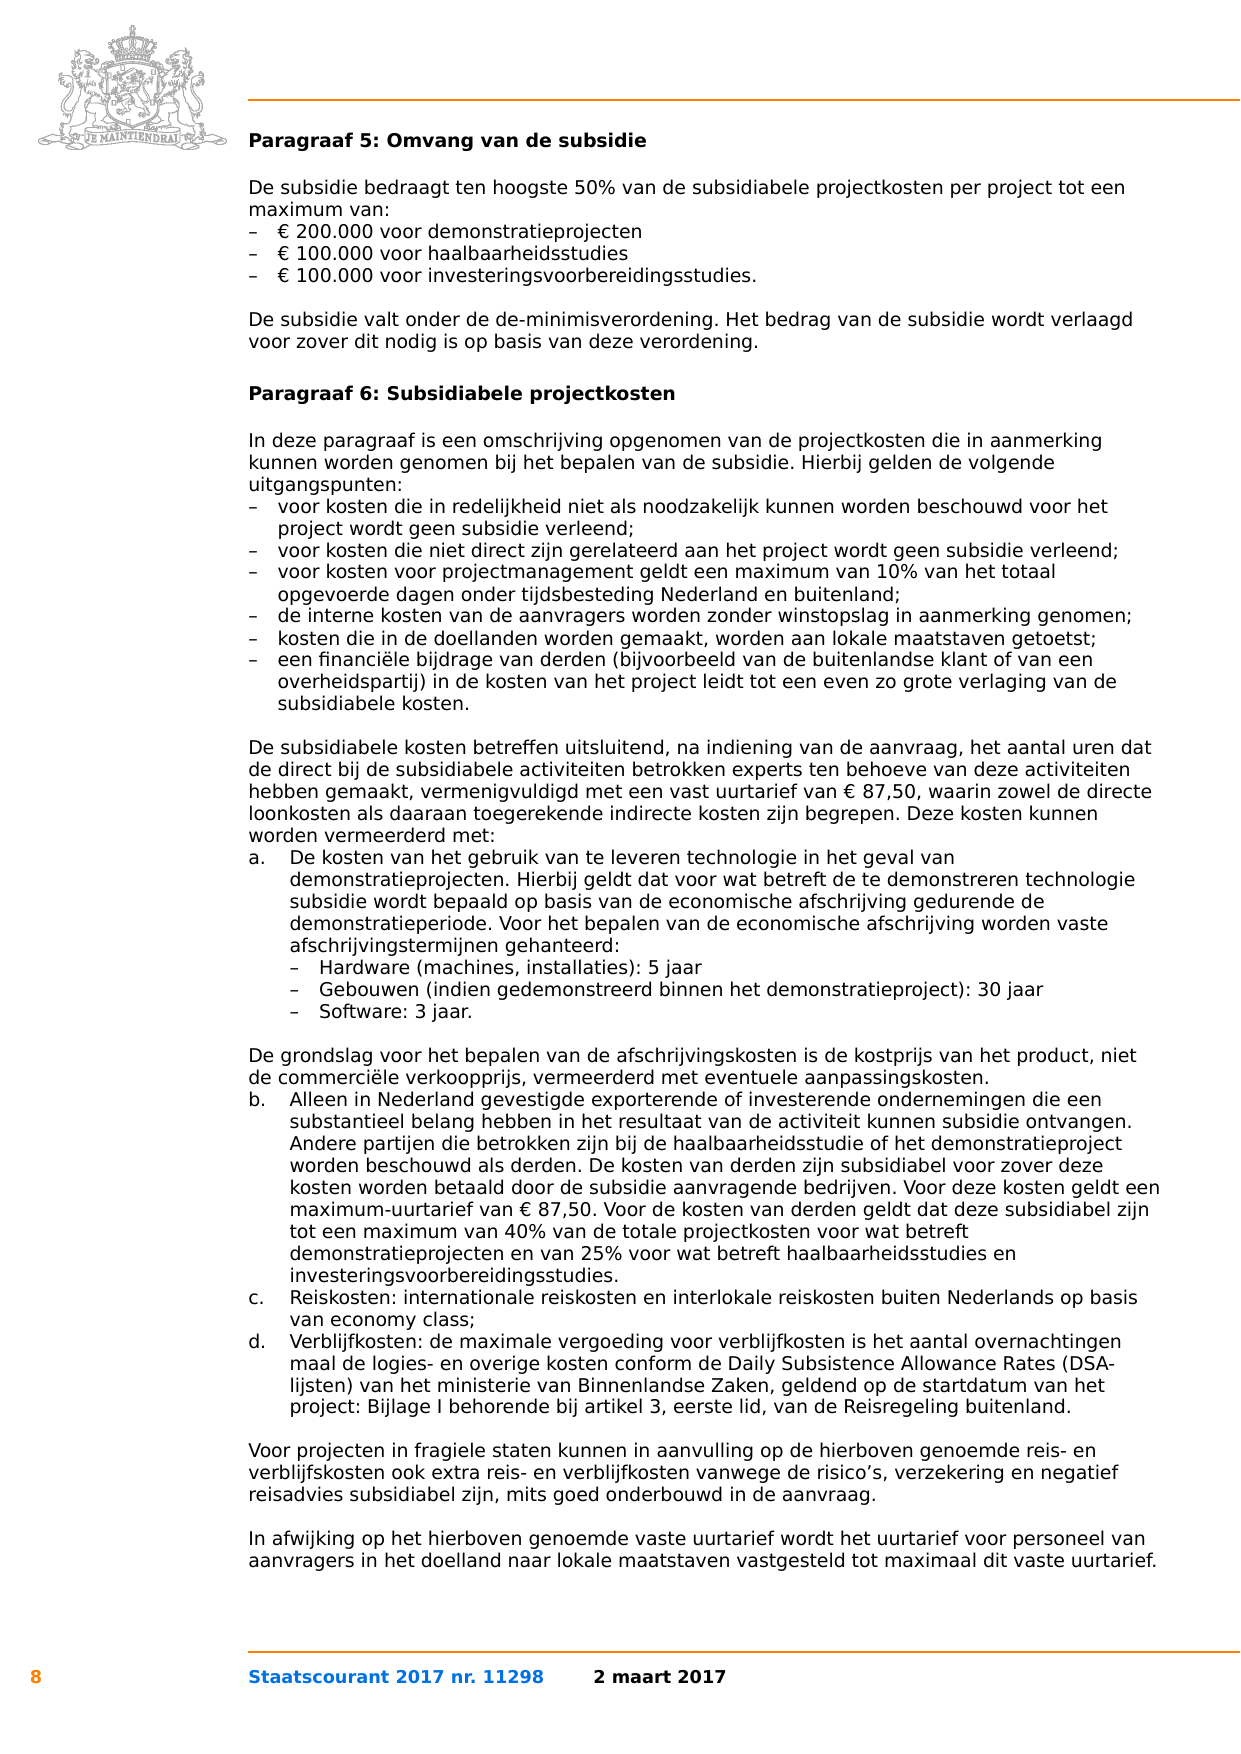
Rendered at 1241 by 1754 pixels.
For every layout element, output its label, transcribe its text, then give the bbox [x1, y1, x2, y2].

subtitle Paragraaf 6: Subsidiabele projectkosten [248, 383, 1163, 404]
text – Hardware (machines, installaties): 5 jaar [289, 957, 1163, 979]
text a. De kosten van het gebruik van te leveren technologie in het geval van demonstratieprojecten. Hierbij geldt dat voor wat betreft de te demonstreren technologie subsidie wordt bepaald op basis van de economische afschrijving gedurende de demonstratieperiode. Voor het bepalen van de economische afschrijving worden vaste afschrijvingstermijnen gehanteerd: [248, 847, 1163, 957]
text c. Reiskosten: internationale reiskosten en interlokale reiskosten buiten Nederlands op basis van economy class; [248, 1287, 1163, 1331]
text – voor kosten die in redelijkheid niet als noodzakelijk kunnen worden beschouwd voor het project wordt geen subsidie verleend; [248, 496, 1163, 539]
text De subsidie valt onder de de-minimisverordening. Het bedrag van de subsidie wordt verlaagd voor zover dit nodig is op basis van deze verordening. [248, 309, 1163, 353]
text d. Verblijfkosten: de maximale vergoeding voor verblijfkosten is het aantal overnachtingen maal de logies- en overige kosten conform de Daily Subsistence Allowance Rates (DSA-lijsten) van het ministerie van Binnenlandse Zaken, geldend op de startdatum van het project: Bijlage I behorende bij artikel 3, eerste lid, van de Reisregeling buitenland. [248, 1331, 1163, 1418]
text Voor projecten in fragiele staten kunnen in aanvulling op de hierboven genoemde reis- en verblijfskosten ook extra reis- en verblijfkosten vanwege de risico’s, verzekering en negatief reisadvies subsidiabel zijn, mits goed onderbouwd in de aanvraag. [248, 1440, 1163, 1506]
text – € 100.000 voor investeringsvoorbereidingsstudies. [248, 265, 1163, 287]
subtitle Paragraaf 5: Omvang van de subsidie [248, 130, 1163, 152]
text – kosten die in de doellanden worden gemaakt, worden aan lokale maatstaven getoetst; [248, 627, 1163, 649]
text De subsidiabele kosten betreffen uitsluitend, na indiening van de aanvraag, het aantal uren dat de direct bij de subsidiabele activiteiten betrokken experts ten behoeve van deze activiteiten hebben gemaakt, vermenigvuldigd met een vast uurtarief van € 87,50, waarin zowel de directe loonkosten als daaraan toegerekende indirecte kosten zijn begrepen. Deze kosten kunnen worden vermeerderd met: [248, 737, 1163, 847]
text – voor kosten voor projectmanagement geldt een maximum van 10% van het totaal opgevoerde dagen onder tijdsbesteding Nederland en buitenland; [248, 561, 1163, 605]
text De grondslag voor het bepalen van de afschrijvingskosten is de kostprijs van het product, niet de commerciële verkoopprijs, vermeerderd met eventuele aanpassingskosten. [248, 1045, 1163, 1089]
text In deze paragraaf is een omschrijving opgenomen van de projectkosten die in aanmerking kunnen worden genomen bij het bepalen van de subsidie. Hierbij gelden de volgende uitgangspunten: [248, 429, 1163, 496]
text – voor kosten die niet direct zijn gerelateerd aan het project wordt geen subsidie verleend; [248, 539, 1163, 561]
text – € 100.000 voor haalbaarheidsstudies [248, 243, 1163, 265]
text – € 200.000 voor demonstratieprojecten [248, 221, 1163, 243]
text De subsidie bedraagt ten hoogste 50% van de subsidiabele projectkosten per project tot een maximum van: [248, 177, 1163, 221]
text – een financiële bijdrage van derden (bijvoorbeeld van de buitenlandse klant of van een overheidspartij) in de kosten van het project leidt tot een even zo grote verlaging van de subsidiabele kosten. [248, 649, 1163, 715]
text – Gebouwen (indien gedemonstreerd binnen het demonstratieproject): 30 jaar [289, 979, 1163, 1001]
text – de interne kosten van de aanvragers worden zonder winstopslag in aanmerking genomen; [248, 605, 1163, 627]
text b. Alleen in Nederland gevestigde exporterende of investerende ondernemingen die een substantieel belang hebben in het resultaat van de activiteit kunnen subsidie ontvangen. Andere partijen die betrokken zijn bij de haalbaarheidsstudie of het demonstratieproject worden beschouwd als derden. De kosten van derden zijn subsidiabel voor zover deze kosten worden betaald door de subsidie aanvragende bedrijven. Voor deze kosten geldt een maximum-uurtarief van € 87,50. Voor de kosten van derden geldt dat deze subsidiabel zijn tot een maximum van 40% van de totale projectkosten voor wat betreft demonstratieprojecten en van 25% voor wat betreft haalbaarheidsstudies en investeringsvoorbereidingsstudies. [248, 1089, 1163, 1287]
text In afwijking op het hierboven genoemde vaste uurtarief wordt het uurtarief voor personeel van aanvragers in het doelland naar lokale maatstaven vastgesteld tot maximaal dit vaste uurtarief. [248, 1528, 1163, 1572]
picture [38, 25, 227, 150]
text – Software: 3 jaar. [289, 1001, 1163, 1023]
